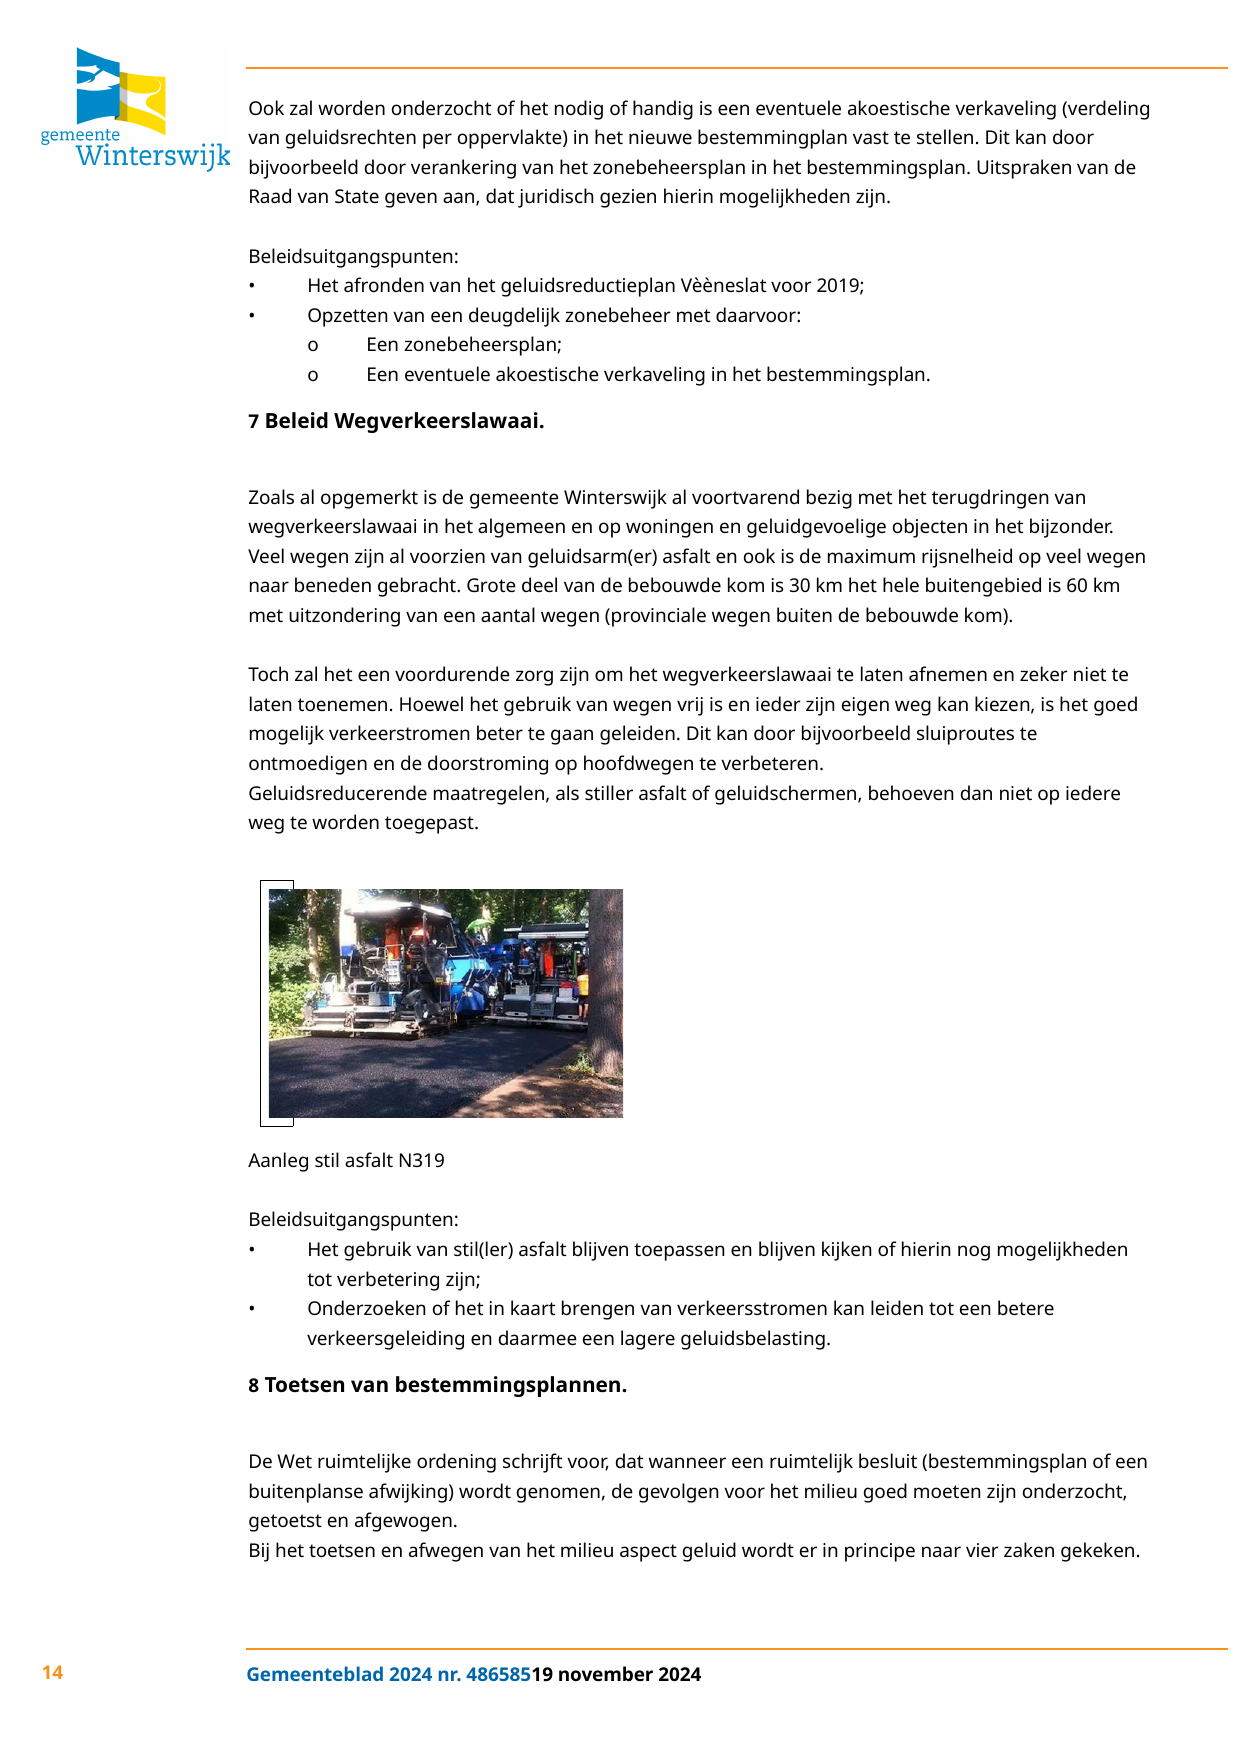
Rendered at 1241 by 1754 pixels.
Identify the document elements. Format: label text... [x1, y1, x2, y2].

text Ook zal worden onderzocht of het nodig of handig is een eventuele akoestische verkaveling (verdeling van geluidsrechten per oppervlakte) in het nieuwe bestemmingplan vast te stellen. Dit kan door bijvoorbeeld door verankering van het zonebeheersplan in het bestemmingsplan. Uitspraken van de Raad van State geven aan, dat juridisch gezien hierin mogelijkheden zijn. [248, 95, 1152, 209]
table_header Beleidsuitgangspunten: Het afronden van het geluidsreductieplan Vèèneslat voor 2019; Opzetten van een deugdelijk zonebeheer met daarvoor: Een zonebeheersplan; Een eventuele akoestische verkaveling in het bestemmingsplan. [248, 243, 1152, 387]
list Het gebruik van stil(ler) asfalt blijven toepassen en blijven kijken of hierin nog mogelijkheden tot verbetering zijn; [248, 1236, 1152, 1292]
text Bij het toetsen en afwegen van het milieu aspect geluid wordt er in principe naar vier zaken gekeken. [248, 1537, 1152, 1563]
text Zoals al opgemerkt is de gemeente Winterswijk al voortvarend bezig met het terugdringen van wegverkeerslawaai in het algemeen en op woningen en geluidgevoelige objecten in het bijzonder. Veel wegen zijn al voorzien van geluidsarm(er) asfalt en ook is de maximum rijsnelheid op veel wegen naar beneden gebracht. Grote deel van de bebouwde kom is 30 km het hele buitengebied is 60 km met uitzondering van een aantal wegen (provinciale wegen buiten de bebouwde kom). [248, 484, 1152, 628]
picture [268, 889, 624, 1118]
list Onderzoeken of het in kaart brengen van verkeersstromen kan leiden tot een betere verkeersgeleiding en daarmee een lagere geluidsbelasting. [248, 1295, 1152, 1351]
picture [41, 47, 231, 172]
text Aanleg stil asfalt N319 [248, 1147, 1152, 1173]
text Beleidsuitgangspunten: [248, 1207, 1152, 1232]
text Toch zal het een voordurende zorg zijn om het wegverkeerslawaai te laten afnemen en zeker niet te laten toenemen. Hoewel het gebruik van wegen vrij is en ieder zijn eigen weg kan kiezen, is het goed mogelijk verkeerstromen beter te gaan geleiden. Dit kan door bijvoorbeeld sluiproutes te ontmoedigen en de doorstroming op hoofdwegen te verbeteren. [248, 661, 1152, 776]
text 7 Beleid Wegverkeerslawaai. [248, 406, 1152, 434]
picture [225, 153, 231, 162]
text De Wet ruimtelijke ordening schrijft voor, dat wanneer een ruimtelijk besluit (bestemmingsplan of een buitenplanse afwijking) wordt genomen, de gevolgen voor het milieu goed moeten zijn onderzocht, getoetst en afgewogen. [248, 1448, 1152, 1533]
text Geluidsreducerende maatregelen, als stiller asfalt of geluidschermen, behoeven dan niet op iedere weg te worden toegepast. [248, 780, 1152, 835]
text 8 Toetsen van bestemmingsplannen. [248, 1371, 1152, 1399]
